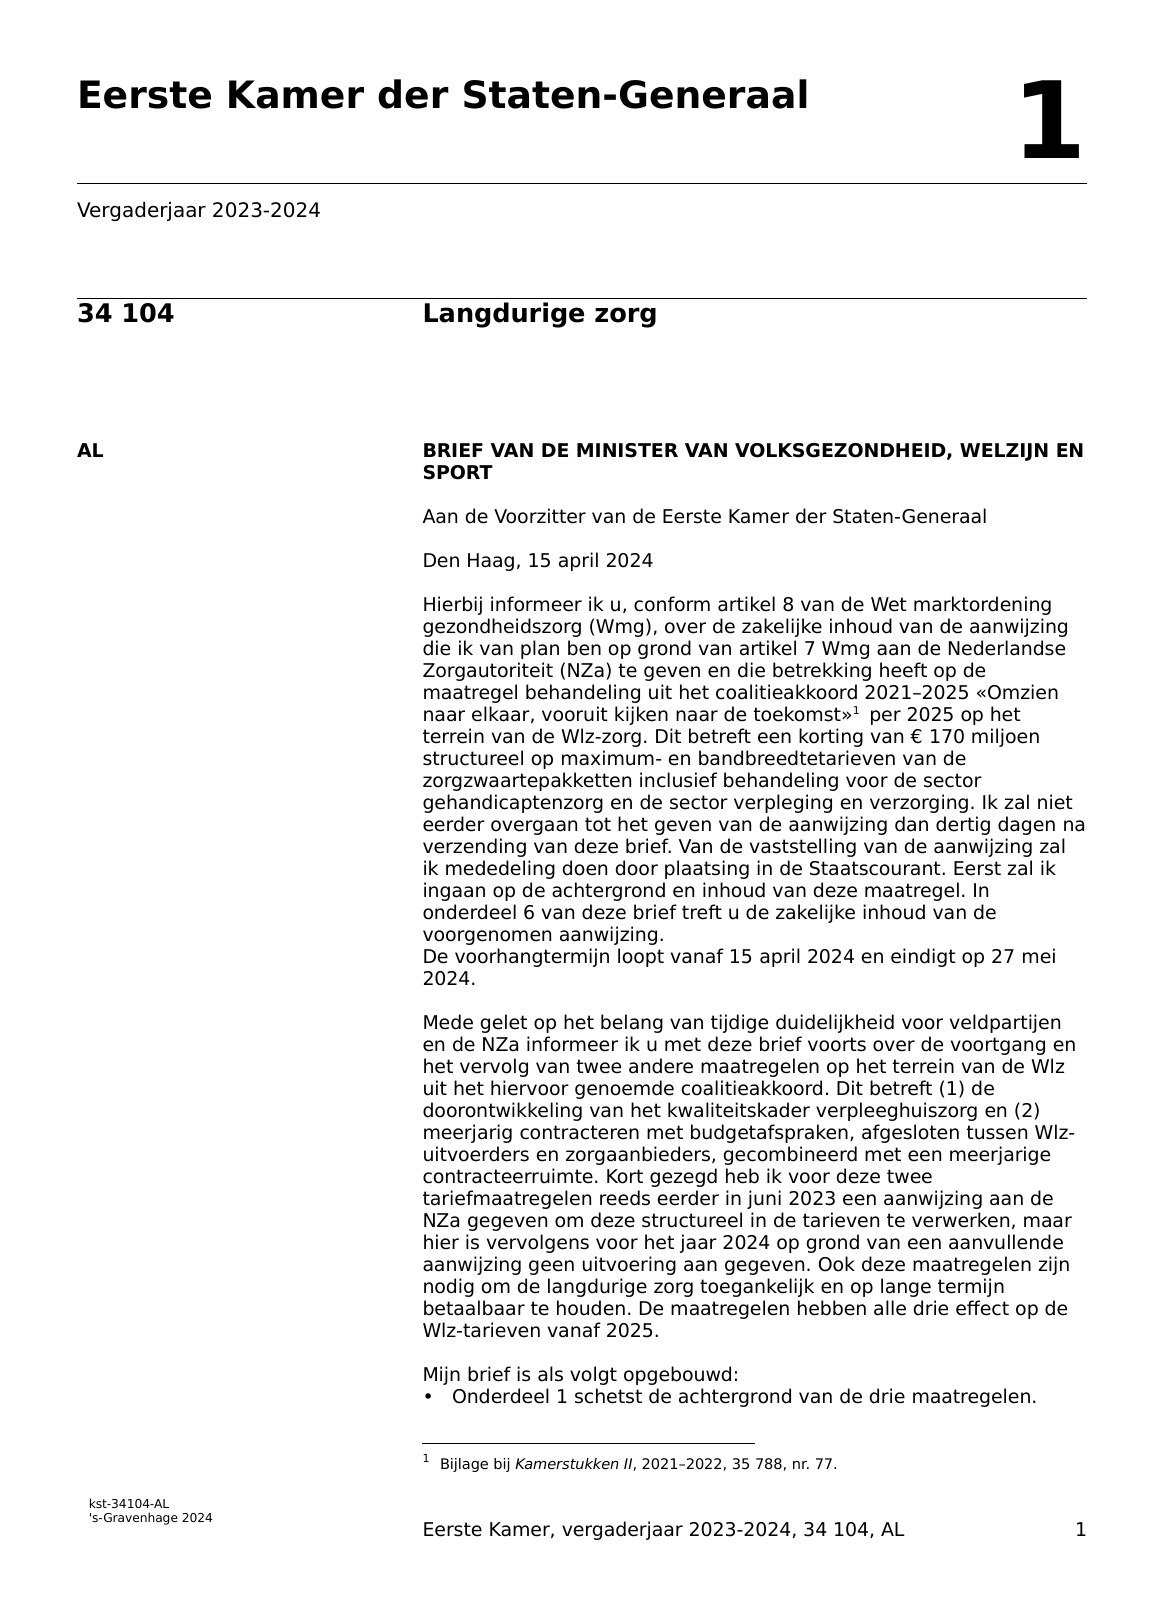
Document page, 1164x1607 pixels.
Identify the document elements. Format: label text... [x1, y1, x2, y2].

table_header Eerste Kamer der Staten-Generaal [77, 59, 886, 183]
subtitle 34 104 Langdurige zorg [77, 299, 1087, 329]
text • Onderdeel 1 schetst de achtergrond van de drie maatregelen. [422, 1386, 1087, 1408]
text Bijlage bij Kamerstukken II, 2021–2022, 35 788, nr. 77. [422, 1452, 1087, 1474]
text Hierbij informeer ik u, conform artikel 8 van de Wet marktordening gezondheidszorg (Wmg), over de zakelijke inhoud van de aanwijzing die ik van plan ben op grond van artikel 7 Wmg aan de Nederlandse Zorgautoriteit (NZa) te geven en die betrekking heeft op de maatregel behandeling uit het coalitieakkoord 2021–2025 «Omzien naar elkaar, vooruit kijken naar de toekomst» per 2025 op het terrein van de Wlz-zorg. Dit betreft een korting van € 170 miljoen structureel op maximum- en bandbreedtetarieven van de zorgzwaartepakketten inclusief behandeling voor de sector gehandicaptenzorg en de sector verpleging en verzorging. Ik zal niet eerder overgaan tot het geven van de aanwijzing dan dertig dagen na verzending van deze brief. Van de vaststelling van de aanwijzing zal ik mededeling doen door plaatsing in de Staatscourant. Eerst zal ik ingaan op de achtergrond en inhoud van deze maatregel. In onderdeel 6 van deze brief treft u de zakelijke inhoud van de voorgenomen aanwijzing. [422, 594, 1087, 946]
subtitle AL BRIEF VAN DE MINISTER VAN VOLKSGEZONDHEID, WELZIJN EN SPORT [77, 440, 1087, 484]
text kst-34104-AL [88, 1497, 323, 1511]
text De voorhangtermijn loopt vanaf 15 april 2024 en eindigt op 27 mei 2024. [422, 946, 1087, 990]
text Aan de Voorzitter van de Eerste Kamer der Staten-Generaal [422, 506, 1087, 528]
table_header 1 [886, 59, 1087, 183]
text Mijn brief is als volgt opgebouwd: [422, 1364, 1087, 1386]
text Den Haag, 15 april 2024 [422, 550, 1087, 572]
text Mede gelet op het belang van tijdige duidelijkheid voor veldpartijen en de NZa informeer ik u met deze brief voorts over de voortgang en het vervolg van twee andere maatregelen op het terrein van de Wlz uit het hiervoor genoemde coalitieakkoord. Dit betreft (1) de doorontwikkeling van het kwaliteitskader verpleeghuiszorg en (2) meerjarig contracteren met budgetafspraken, afgesloten tussen Wlz-uitvoerders en zorgaanbieders, gecombineerd met een meerjarige contracteerruimte. Kort gezegd heb ik voor deze twee tariefmaatregelen reeds eerder in juni 2023 een aanwijzing aan de NZa gegeven om deze structureel in de tarieven te verwerken, maar hier is vervolgens voor het jaar 2024 op grond van een aanvullende aanwijzing geen uitvoering aan gegeven. Ook deze maatregelen zijn nodig om de langdurige zorg toegankelijk en op lange termijn betaalbaar te houden. De maatregelen hebben alle drie effect op de Wlz-tarieven vanaf 2025. [422, 1012, 1087, 1342]
text 's-Gravenhage 2024 [88, 1511, 323, 1525]
table_cell Vergaderjaar 2023-2024 [77, 184, 1087, 298]
